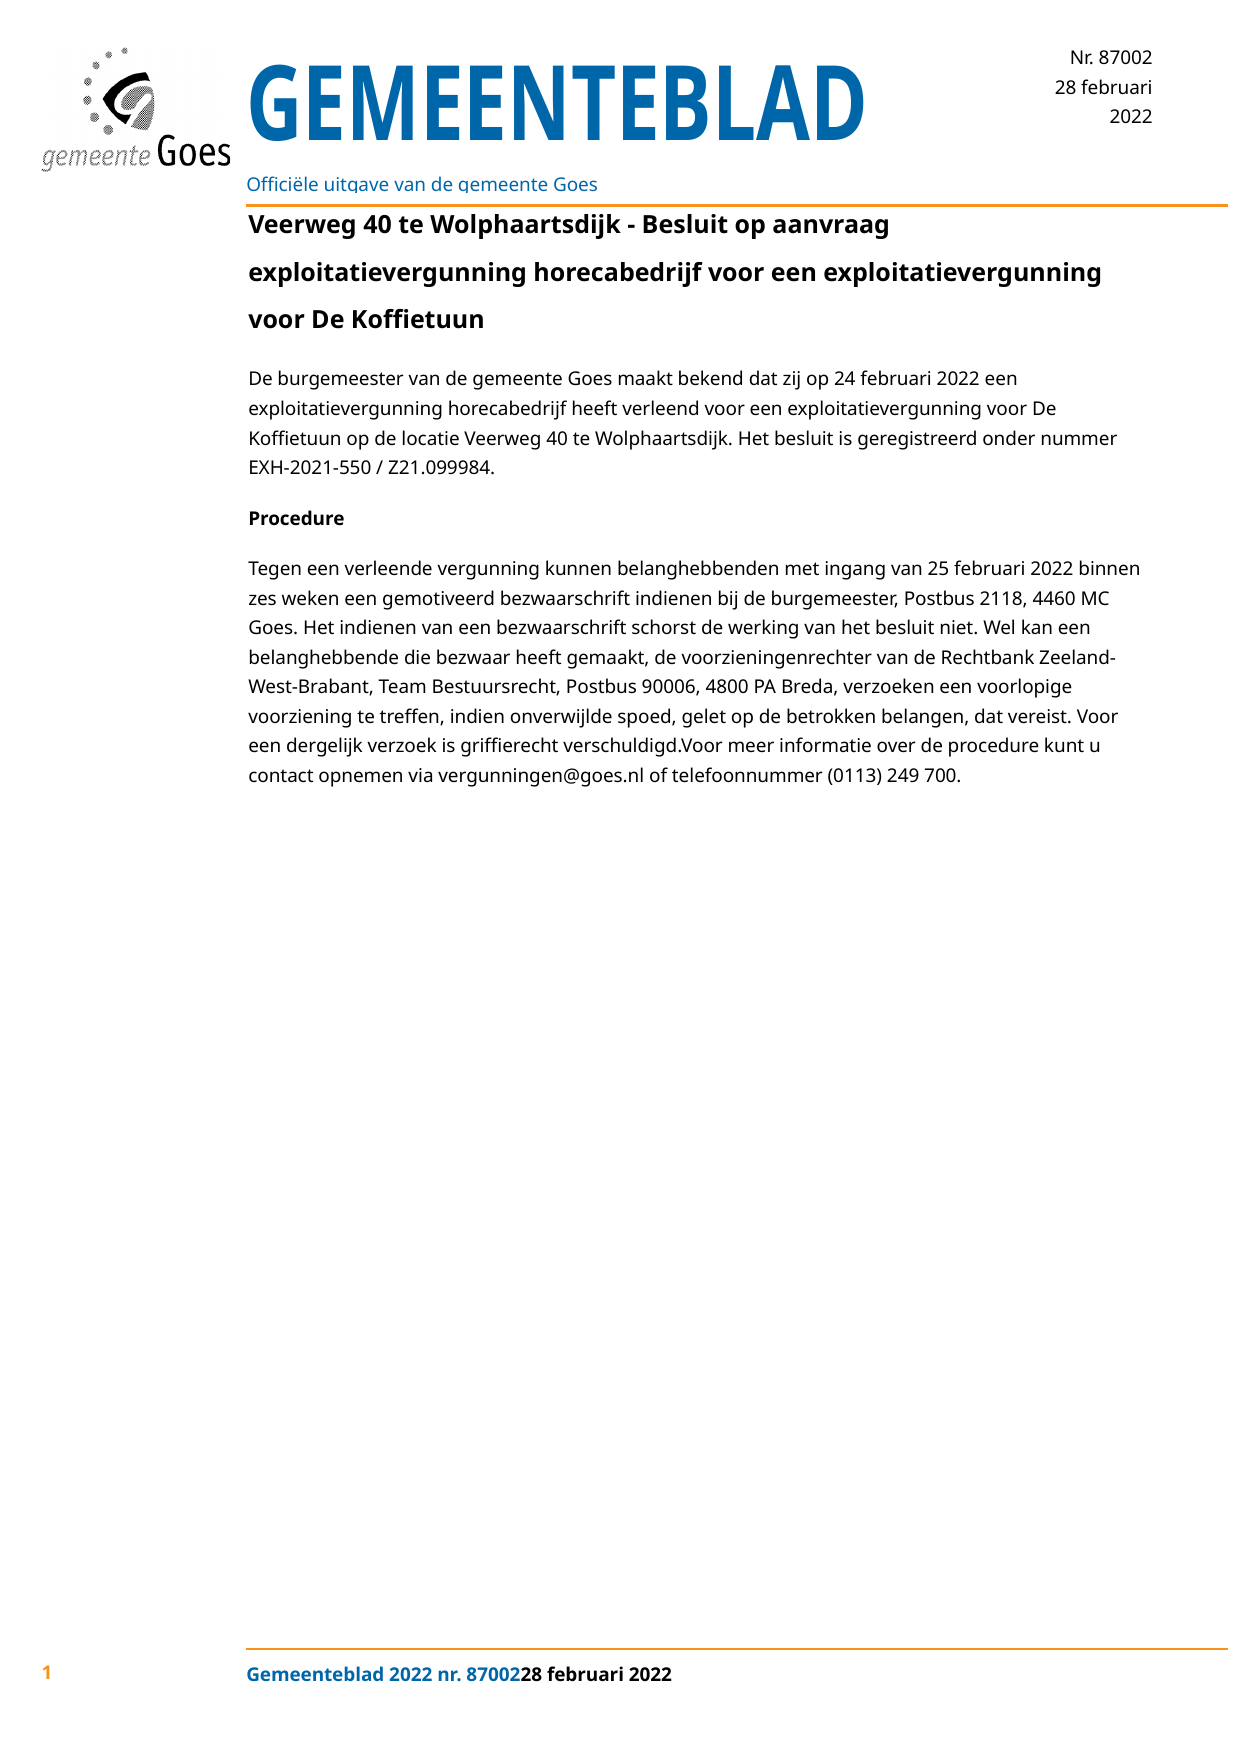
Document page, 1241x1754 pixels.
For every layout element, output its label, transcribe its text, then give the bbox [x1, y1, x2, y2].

text Procedure [248, 505, 1152, 530]
text Veerweg 40 te Wolphaartsdijk - Besluit op aanvraag exploitatievergunning horecabedrijf voor een exploitatievergunning voor De Koffietuun [248, 207, 1152, 336]
picture [41, 47, 231, 172]
text De burgemeester van de gemeente Goes maakt bekend dat zij op 24 februari 2022 een exploitatievergunning horecabedrijf heeft verleend voor een exploitatievergunning voor De Koffietuun op de locatie Veerweg 40 te Wolphaartsdijk. Het besluit is geregistreerd onder nummer EXH-2021-550 / Z21.099984. [248, 366, 1152, 480]
text Tegen een verleende vergunning kunnen belanghebbenden met ingang van 25 februari 2022 binnen zes weken een gemotiveerd bezwaarschrift indienen bij de burgemeester, Postbus 2118, 4460 MC Goes. Het indienen van een bezwaarschrift schorst de werking van het besluit niet. Wel kan een belanghebbende die bezwaar heeft gemaakt, de voorzieningenrechter van de Rechtbank Zeeland-West-Brabant, Team Bestuursrecht, Postbus 90006, 4800 PA Breda, verzoeken een voorlopige voorziening te treffen, indien onverwijlde spoed, gelet op de betrokken belangen, dat vereist. Voor een dergelijk verzoek is griffierecht verschuldigd.Voor meer informatie over de procedure kunt u contact opnemen via vergunningen@goes.nl of telefoonnummer (0113) 249 700. [248, 555, 1152, 788]
